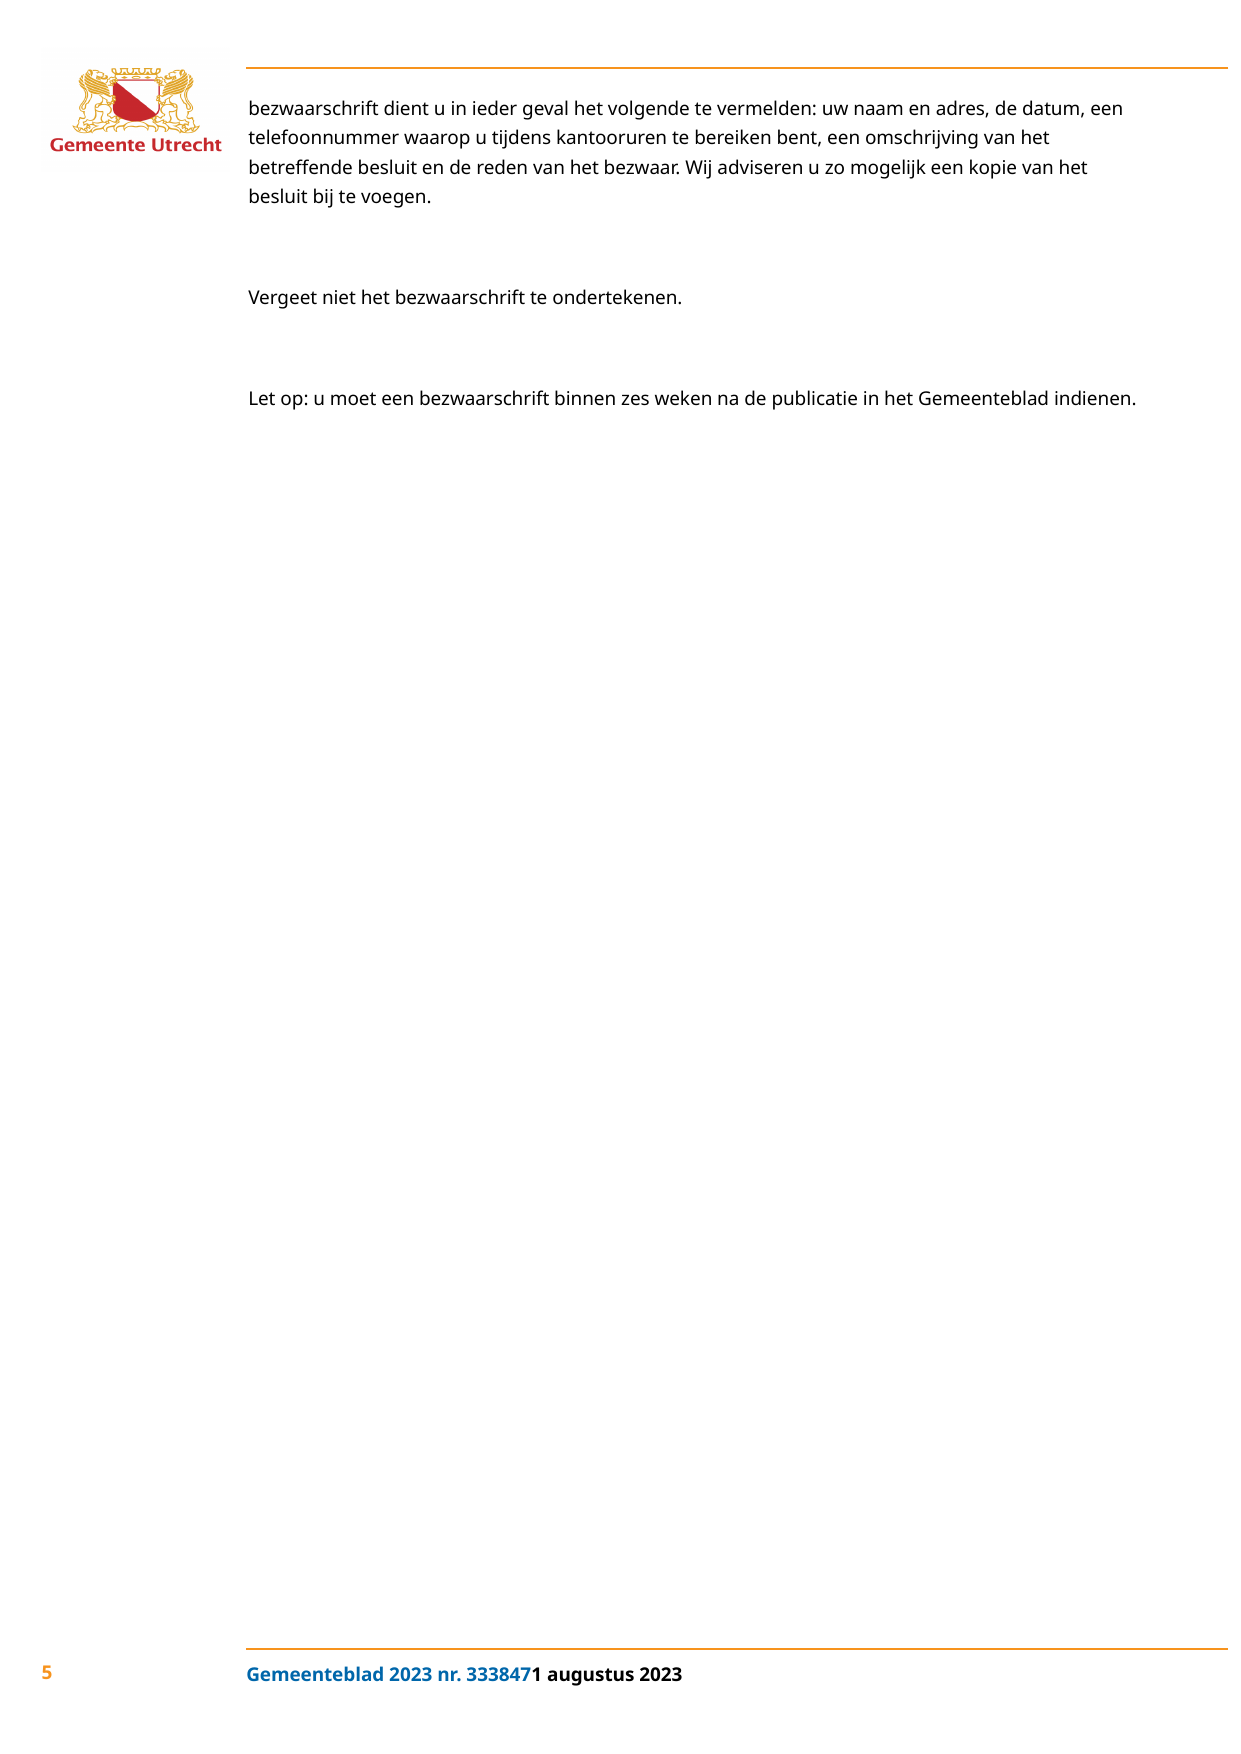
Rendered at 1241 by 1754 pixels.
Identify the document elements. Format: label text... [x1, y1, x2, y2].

text Let op: u moet een bezwaarschrift binnen zes weken na de publicatie in het Gemeenteblad indienen. [248, 385, 1152, 411]
text bezwaarschrift dient u in ieder geval het volgende te vermelden: uw naam en adres, de datum, een telefoonnummer waarop u tijdens kantooruren te bereiken bent, een omschrijving van het betreffende besluit en de reden van het bezwaar. Wij adviseren u zo mogelijk een kopie van het besluit bij te voegen. [248, 95, 1152, 209]
picture [41, 47, 231, 172]
text Vergeet niet het bezwaarschrift te ondertekenen. [248, 284, 1152, 310]
